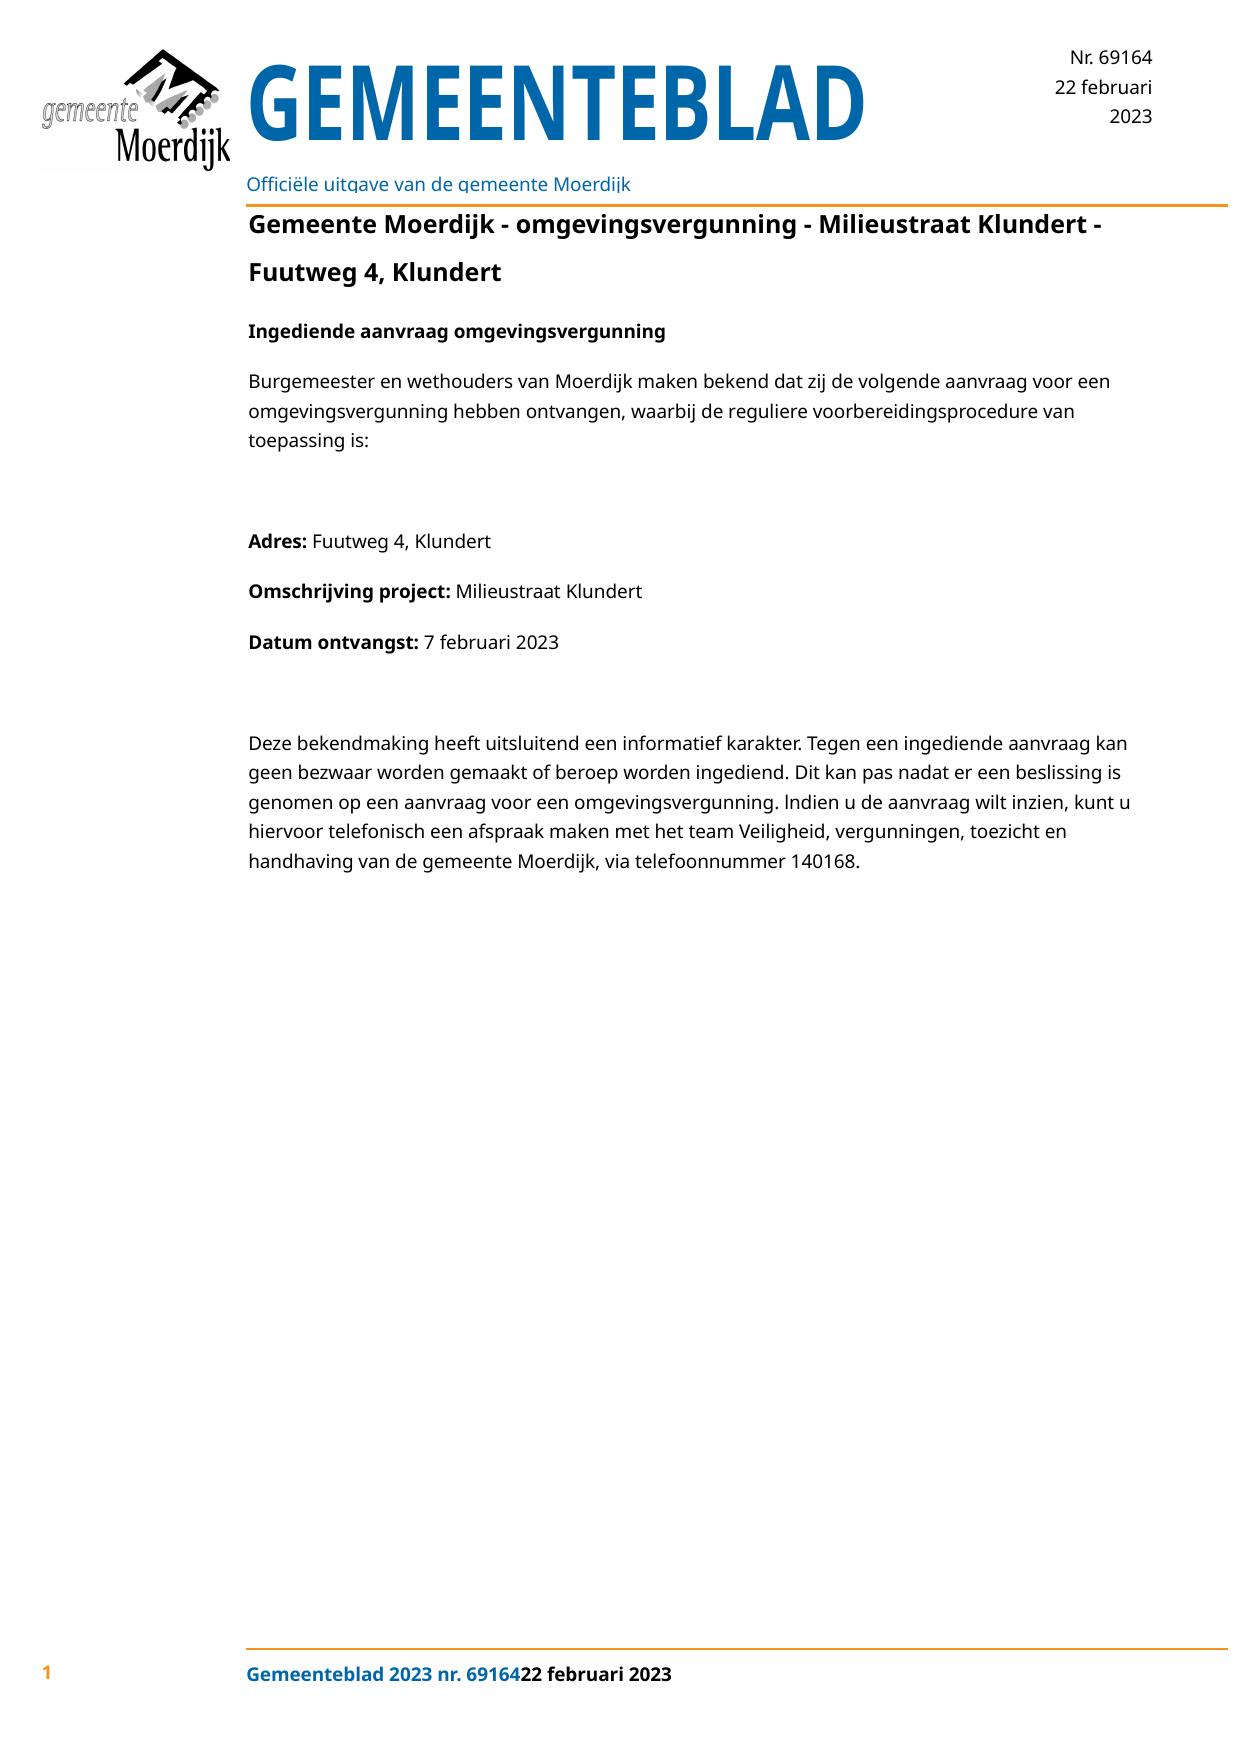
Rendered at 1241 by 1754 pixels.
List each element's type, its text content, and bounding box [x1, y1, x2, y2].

text Omschrijving project: Milieustraat Klundert [248, 579, 1152, 604]
text Ingediende aanvraag omgevingsvergunning [248, 318, 1152, 344]
text Deze bekendmaking heeft uitsluitend een informatief karakter. Tegen een ingediende aanvraag kan geen bezwaar worden gemaakt of beroep worden ingediend. Dit kan pas nadat er een beslissing is genomen op een aanvraag voor een omgevingsvergunning. lndien u de aanvraag wilt inzien, kunt u hiervoor telefonisch een afspraak maken met het team Veiligheid, vergunningen, toezicht en handhaving van de gemeente Moerdijk, via telefoonnummer 140168. [248, 730, 1152, 874]
text Burgemeester en wethouders van Moerdijk maken bekend dat zij de volgende aanvraag voor een omgevingsvergunning hebben ontvangen, waarbij de reguliere voorbereidingsprocedure van toepassing is: [248, 368, 1152, 453]
text Adres: Fuutweg 4, Klundert [248, 528, 1152, 554]
picture [41, 47, 231, 172]
text Gemeente Moerdijk - omgevingsvergunning - Milieustraat Klundert - Fuutweg 4, Klundert [248, 207, 1152, 288]
text Datum ontvangst: 7 februari 2023 [248, 629, 1152, 655]
